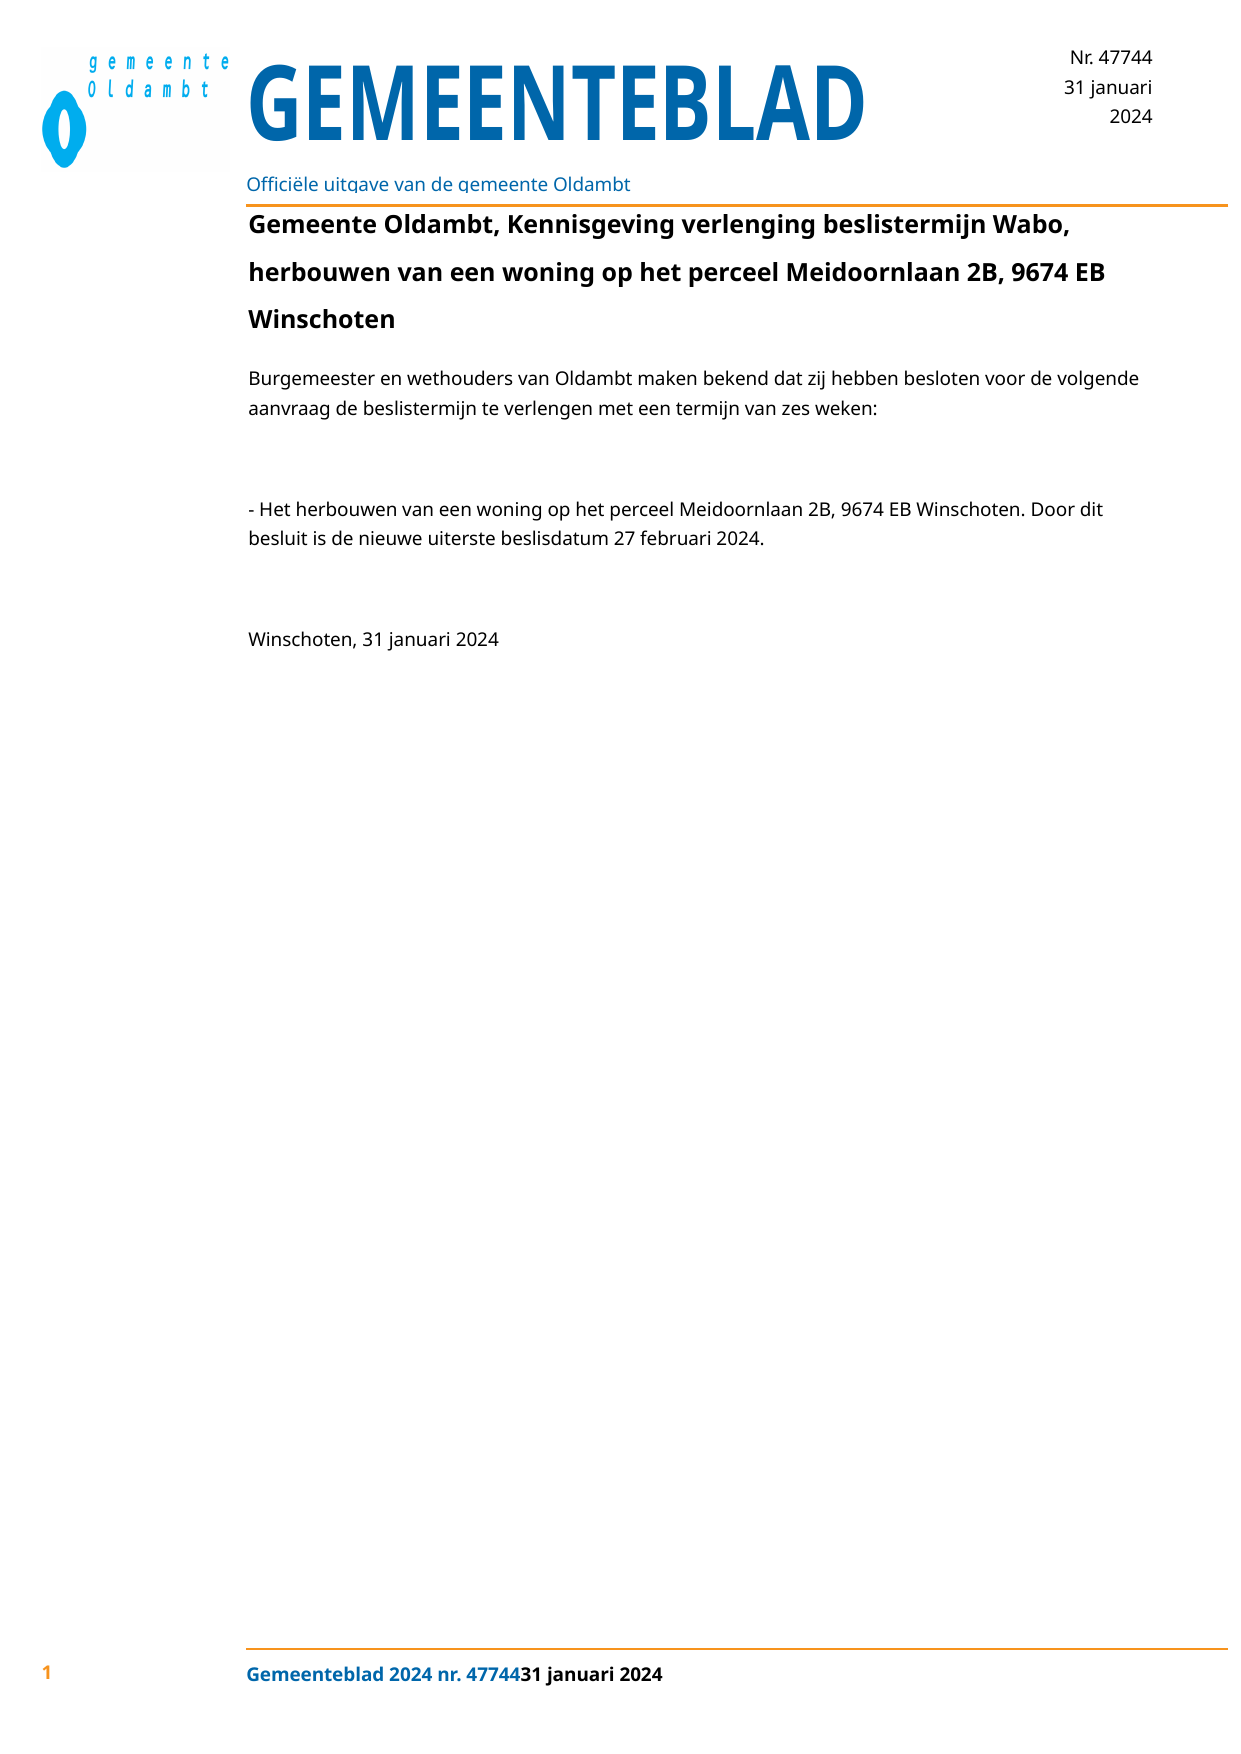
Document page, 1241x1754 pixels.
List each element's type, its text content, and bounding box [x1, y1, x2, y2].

text Gemeente Oldambt, Kennisgeving verlenging beslistermijn Wabo, herbouwen van een woning op het perceel Meidoornlaan 2B, 9674 EB Winschoten [248, 207, 1152, 336]
text Winschoten, 31 januari 2024 [248, 626, 1152, 652]
picture [41, 47, 231, 172]
text Burgemeester en wethouders van Oldambt maken bekend dat zij hebben besloten voor de volgende aanvraag de beslistermijn te verlengen met een termijn van zes weken: [248, 366, 1152, 421]
text - Het herbouwen van een woning op het perceel Meidoornlaan 2B, 9674 EB Winschoten. Door dit besluit is de nieuwe uiterste beslisdatum 27 februari 2024. [248, 496, 1152, 551]
